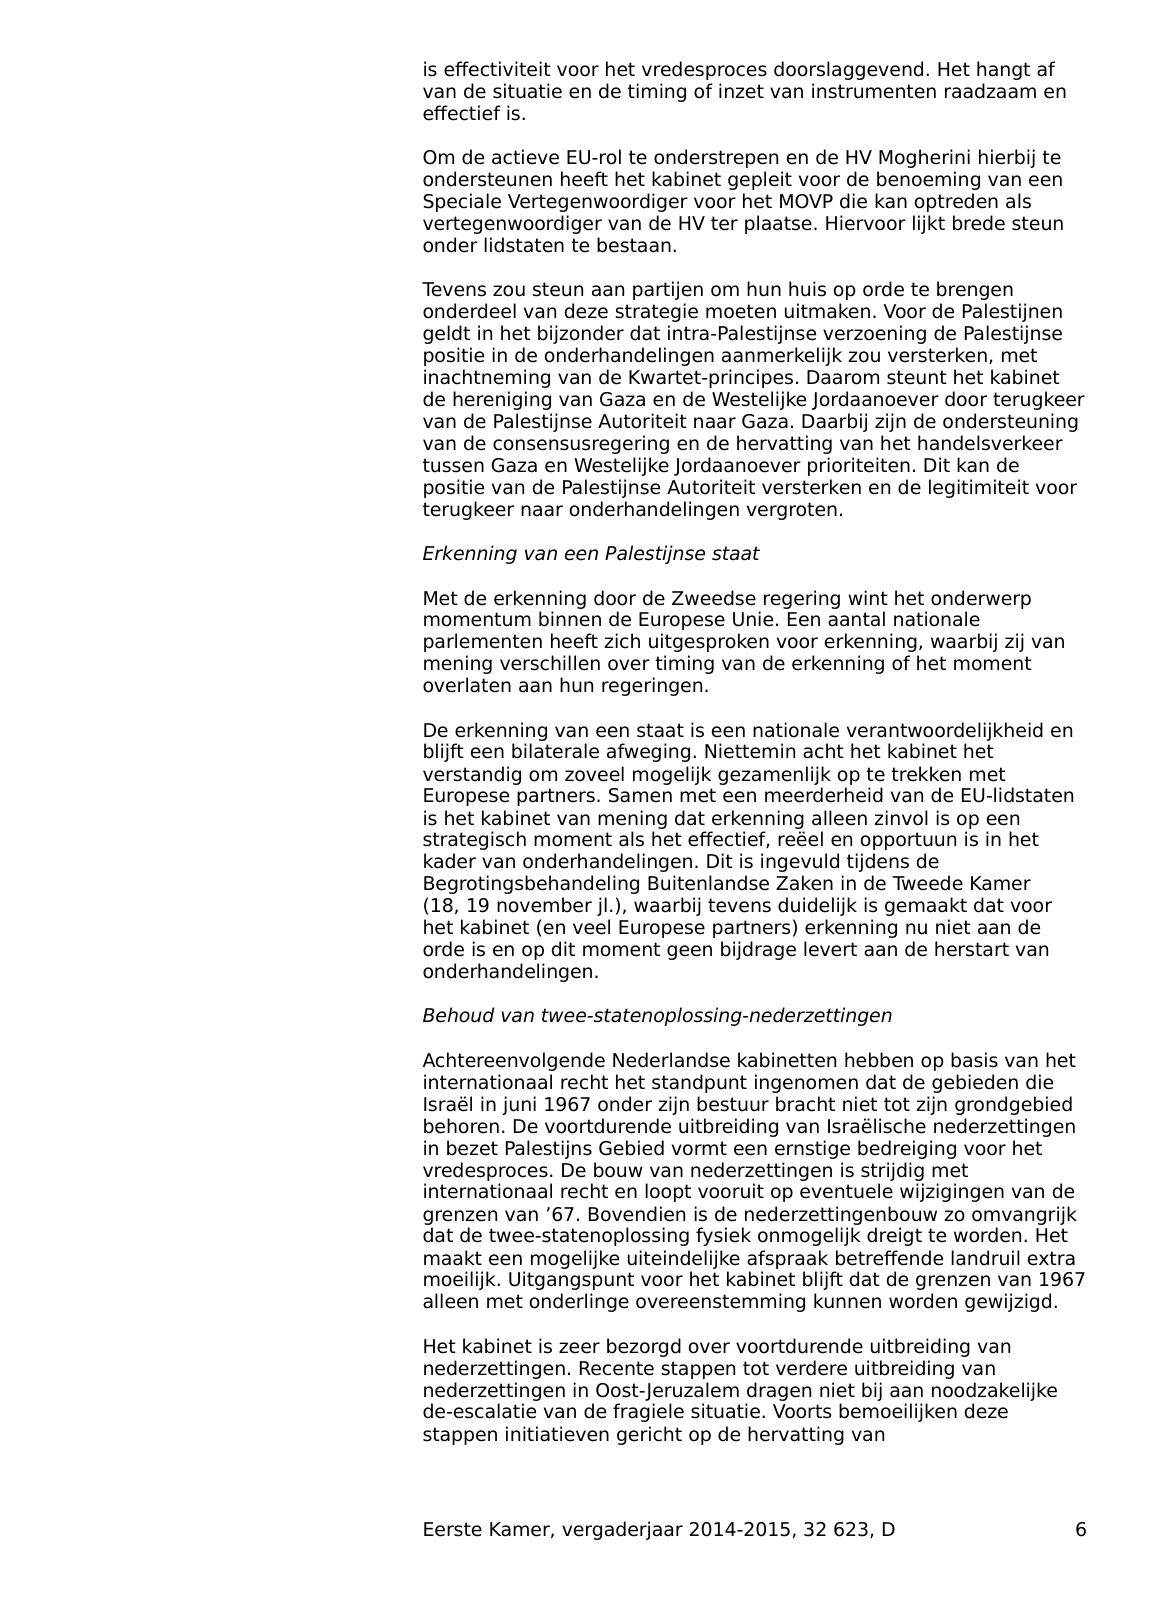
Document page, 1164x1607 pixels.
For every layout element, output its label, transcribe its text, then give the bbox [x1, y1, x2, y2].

text De erkenning van een staat is een nationale verantwoordelijkheid en blijft een bilaterale afweging. Niettemin acht het kabinet het verstandig om zoveel mogelijk gezamenlijk op te trekken met Europese partners. Samen met een meerderheid van de EU-lidstaten is het kabinet van mening dat erkenning alleen zinvol is op een strategisch moment als het effectief, reëel en opportuun is in het kader van onderhandelingen. Dit is ingevuld tijdens de Begrotingsbehandeling Buitenlandse Zaken in de Tweede Kamer (18, 19 november jl.), waarbij tevens duidelijk is gemaakt dat voor het kabinet (en veel Europese partners) erkenning nu niet aan de orde is en op dit moment geen bijdrage levert aan de herstart van onderhandelingen. [422, 719, 1087, 983]
subtitle Erkenning van een Palestijnse staat [422, 543, 1087, 565]
subtitle Behoud van twee-statenoplossing-nederzettingen [422, 1005, 1087, 1027]
text Om de actieve EU-rol te onderstrepen en de HV Mogherini hierbij te ondersteunen heeft het kabinet gepleit voor de benoeming van een Speciale Vertegenwoordiger voor het MOVP die kan optreden als vertegenwoordiger van de HV ter plaatse. Hiervoor lijkt brede steun onder lidstaten te bestaan. [422, 147, 1087, 257]
text is effectiviteit voor het vredesproces doorslaggevend. Het hangt af van de situatie en de timing of inzet van instrumenten raadzaam en effectief is. [422, 59, 1087, 125]
text Het kabinet is zeer bezorgd over voortdurende uitbreiding van nederzettingen. Recente stappen tot verdere uitbreiding van nederzettingen in Oost-Jeruzalem dragen niet bij aan noodzakelijke de-escalatie van de fragiele situatie. Voorts bemoeilijken deze stappen initiatieven gericht op de hervatting van [422, 1336, 1087, 1445]
text Met de erkenning door de Zweedse regering wint het onderwerp momentum binnen de Europese Unie. Een aantal nationale parlementen heeft zich uitgesproken voor erkenning, waarbij zij van mening verschillen over timing van de erkenning of het moment overlaten aan hun regeringen. [422, 587, 1087, 697]
text Tevens zou steun aan partijen om hun huis op orde te brengen onderdeel van deze strategie moeten uitmaken. Voor de Palestijnen geldt in het bijzonder dat intra-Palestijnse verzoening de Palestijnse positie in de onderhandelingen aanmerkelijk zou versterken, met inachtneming van de Kwartet-principes. Daarom steunt het kabinet de hereniging van Gaza en de Westelijke Jordaanoever door terugkeer van de Palestijnse Autoriteit naar Gaza. Daarbij zijn de ondersteuning van de consensusregering en de hervatting van het handelsverkeer tussen Gaza en Westelijke Jordaanoever prioriteiten. Dit kan de positie van de Palestijnse Autoriteit versterken en de legitimiteit voor terugkeer naar onderhandelingen vergroten. [422, 279, 1087, 521]
text Achtereenvolgende Nederlandse kabinetten hebben op basis van het internationaal recht het standpunt ingenomen dat de gebieden die Israël in juni 1967 onder zijn bestuur bracht niet tot zijn grondgebied behoren. De voortdurende uitbreiding van Israëlische nederzettingen in bezet Palestijns Gebied vormt een ernstige bedreiging voor het vredesproces. De bouw van nederzettingen is strijdig met internationaal recht en loopt vooruit op eventuele wijzigingen van de grenzen van ’67. Bovendien is de nederzettingenbouw zo omvangrijk dat de twee-statenoplossing fysiek onmogelijk dreigt te worden. Het maakt een mogelijke uiteindelijke afspraak betreffende landruil extra moeilijk. Uitgangspunt voor het kabinet blijft dat de grenzen van 1967 alleen met onderlinge overeenstemming kunnen worden gewijzigd. [422, 1049, 1087, 1313]
